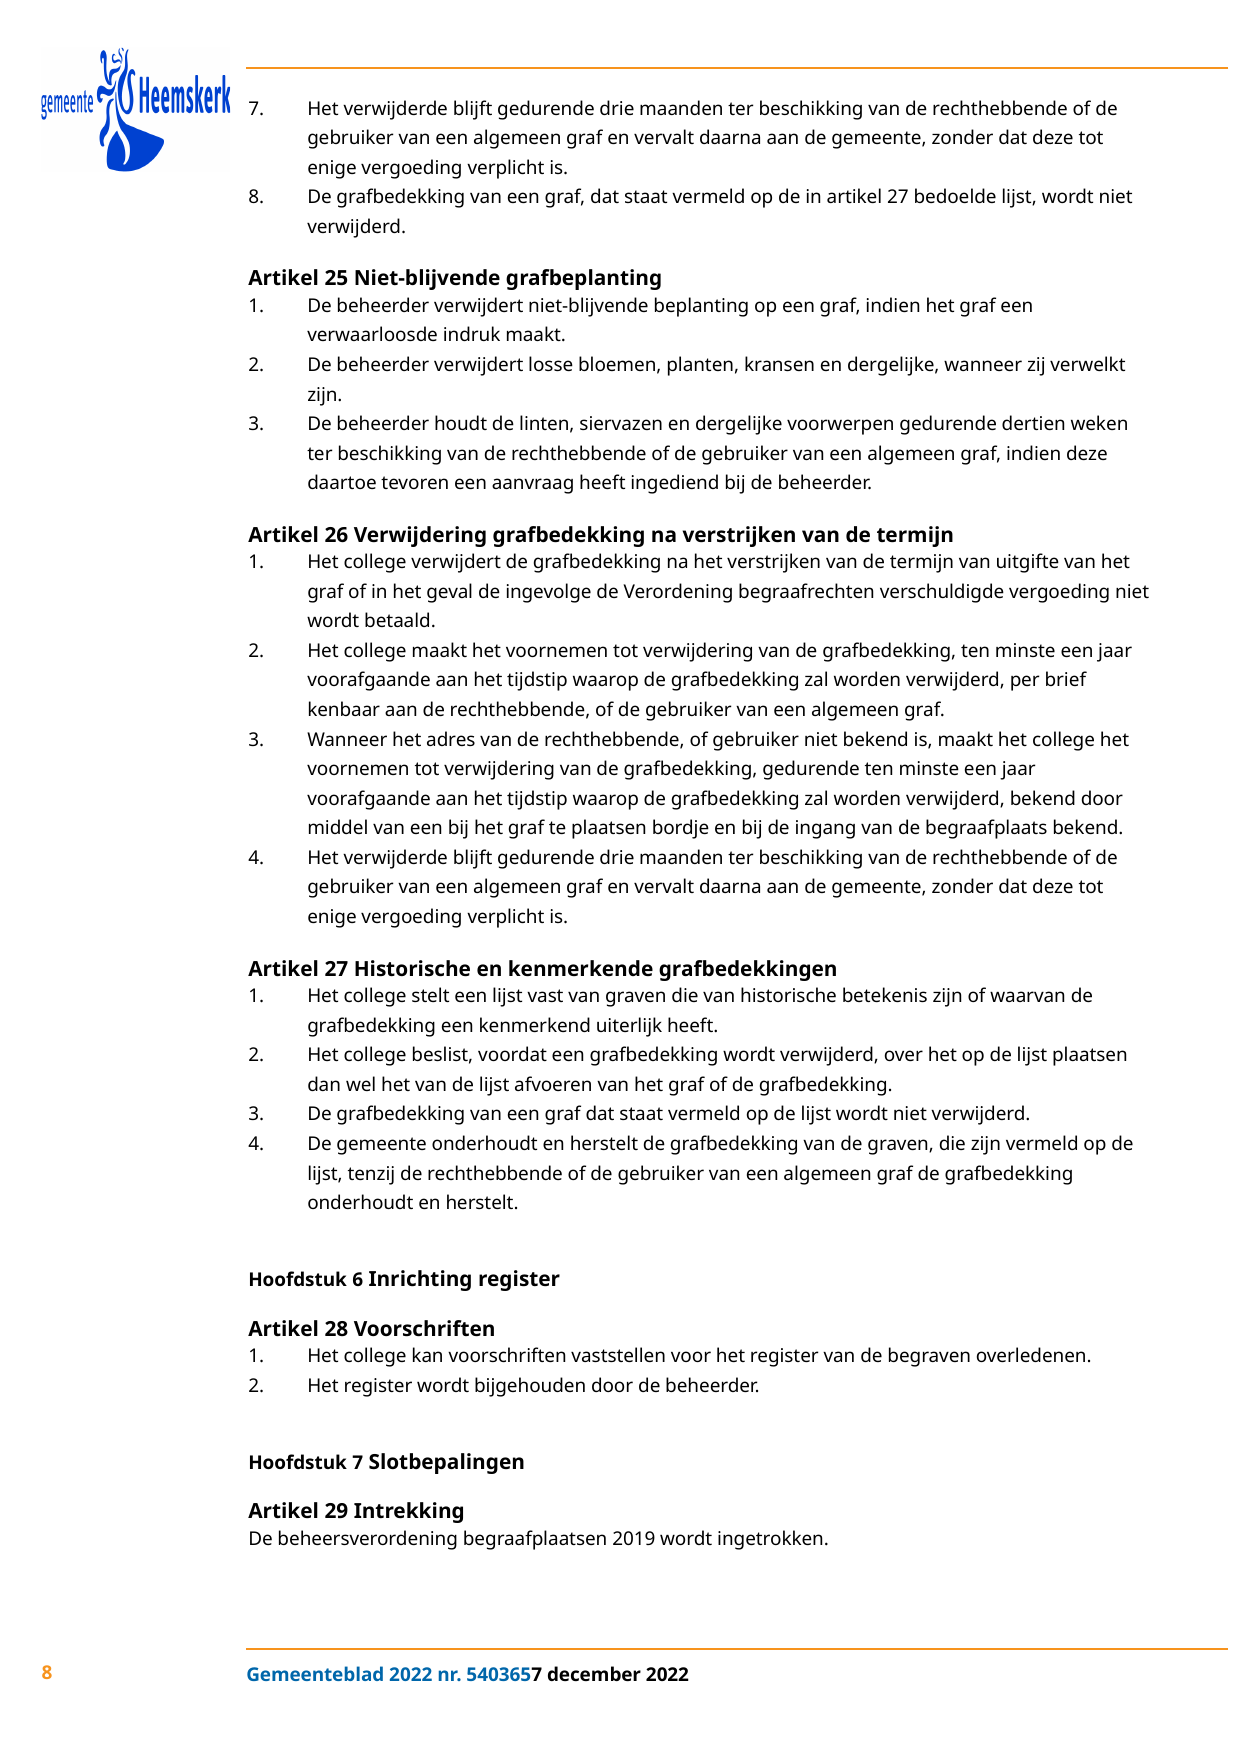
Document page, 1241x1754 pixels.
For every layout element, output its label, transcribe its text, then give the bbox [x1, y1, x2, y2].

list De beheerder houdt de linten, siervazen en dergelijke voorwerpen gedurende dertien weken ter beschikking van de rechthebbende of de gebruiker van een algemeen graf, indien deze daartoe tevoren een aanvraag heeft ingediend bij de beheerder. [248, 410, 1152, 495]
list Het college beslist, voordat een grafbedekking wordt verwijderd, over het op de lijst plaatsen dan wel het van de lijst afvoeren van het graf of de grafbedekking. [248, 1041, 1152, 1097]
list Wanneer het adres van de rechthebbende, of gebruiker niet bekend is, maakt het college het voornemen tot verwijdering van de grafbedekking, gedurende ten minste een jaar voorafgaande aan het tijdstip waarop de grafbedekking zal worden verwijderd, bekend door middel van een bij het graf te plaatsen bordje en bij de ingang van de begraafplaats bekend. [248, 726, 1152, 840]
list Het verwijderde blijft gedurende drie maanden ter beschikking van de rechthebbende of de gebruiker van een algemeen graf en vervalt daarna aan de gemeente, zonder dat deze tot enige vergoeding verplicht is. [248, 844, 1152, 929]
text Hoofdstuk 6 Inrichting register [248, 1264, 1152, 1293]
list De beheerder verwijdert niet-blijvende beplanting op een graf, indien het graf een verwaarloosde indruk maakt. [248, 292, 1152, 347]
picture [41, 47, 231, 172]
list De grafbedekking van een graf, dat staat vermeld op de in artikel 27 bedoelde lijst, wordt niet verwijderd. [248, 183, 1152, 239]
list Het verwijderde blijft gedurende drie maanden ter beschikking van de rechthebbende of de gebruiker van een algemeen graf en vervalt daarna aan de gemeente, zonder dat deze tot enige vergoeding verplicht is. [248, 95, 1152, 180]
text Artikel 28 Voorschriften [248, 1314, 1152, 1342]
text Artikel 29 Intrekking [248, 1496, 1152, 1525]
text Hoofdstuk 7 Slotbepalingen [248, 1447, 1152, 1475]
list Het register wordt bijgehouden door de beheerder. [248, 1372, 1152, 1397]
list Het college maakt het voornemen tot verwijdering van de grafbedekking, ten minste een jaar voorafgaande aan het tijdstip waarop de grafbedekking zal worden verwijderd, per brief kenbaar aan de rechthebbende, of de gebruiker van een algemeen graf. [248, 637, 1152, 722]
list Het college verwijdert de grafbedekking na het verstrijken van de termijn van uitgifte van het graf of in het geval de ingevolge de Verordening begraafrechten verschuldigde vergoeding niet wordt betaald. [248, 548, 1152, 633]
text Artikel 27 Historische en kenmerkende grafbedekkingen [248, 954, 1152, 982]
list De grafbedekking van een graf dat staat vermeld op de lijst wordt niet verwijderd. [248, 1101, 1152, 1126]
list De gemeente onderhoudt en herstelt de grafbedekking van de graven, die zijn vermeld op de lijst, tenzij de rechthebbende of de gebruiker van een algemeen graf de grafbedekking onderhoudt en herstelt. [248, 1130, 1152, 1215]
list Het college stelt een lijst vast van graven die van historische betekenis zijn of waarvan de grafbedekking een kenmerkend uiterlijk heeft. [248, 982, 1152, 1037]
list Het college kan voorschriften vaststellen voor het register van de begraven overledenen. [248, 1342, 1152, 1368]
text Artikel 26 Verwijdering grafbedekking na verstrijken van de termijn [248, 520, 1152, 548]
list De beheerder verwijdert losse bloemen, planten, kransen en dergelijke, wanneer zij verwelkt zijn. [248, 351, 1152, 406]
text De beheersverordening begraafplaatsen 2019 wordt ingetrokken. [248, 1525, 1152, 1550]
text Artikel 25 Niet-blijvende grafbeplanting [248, 263, 1152, 292]
